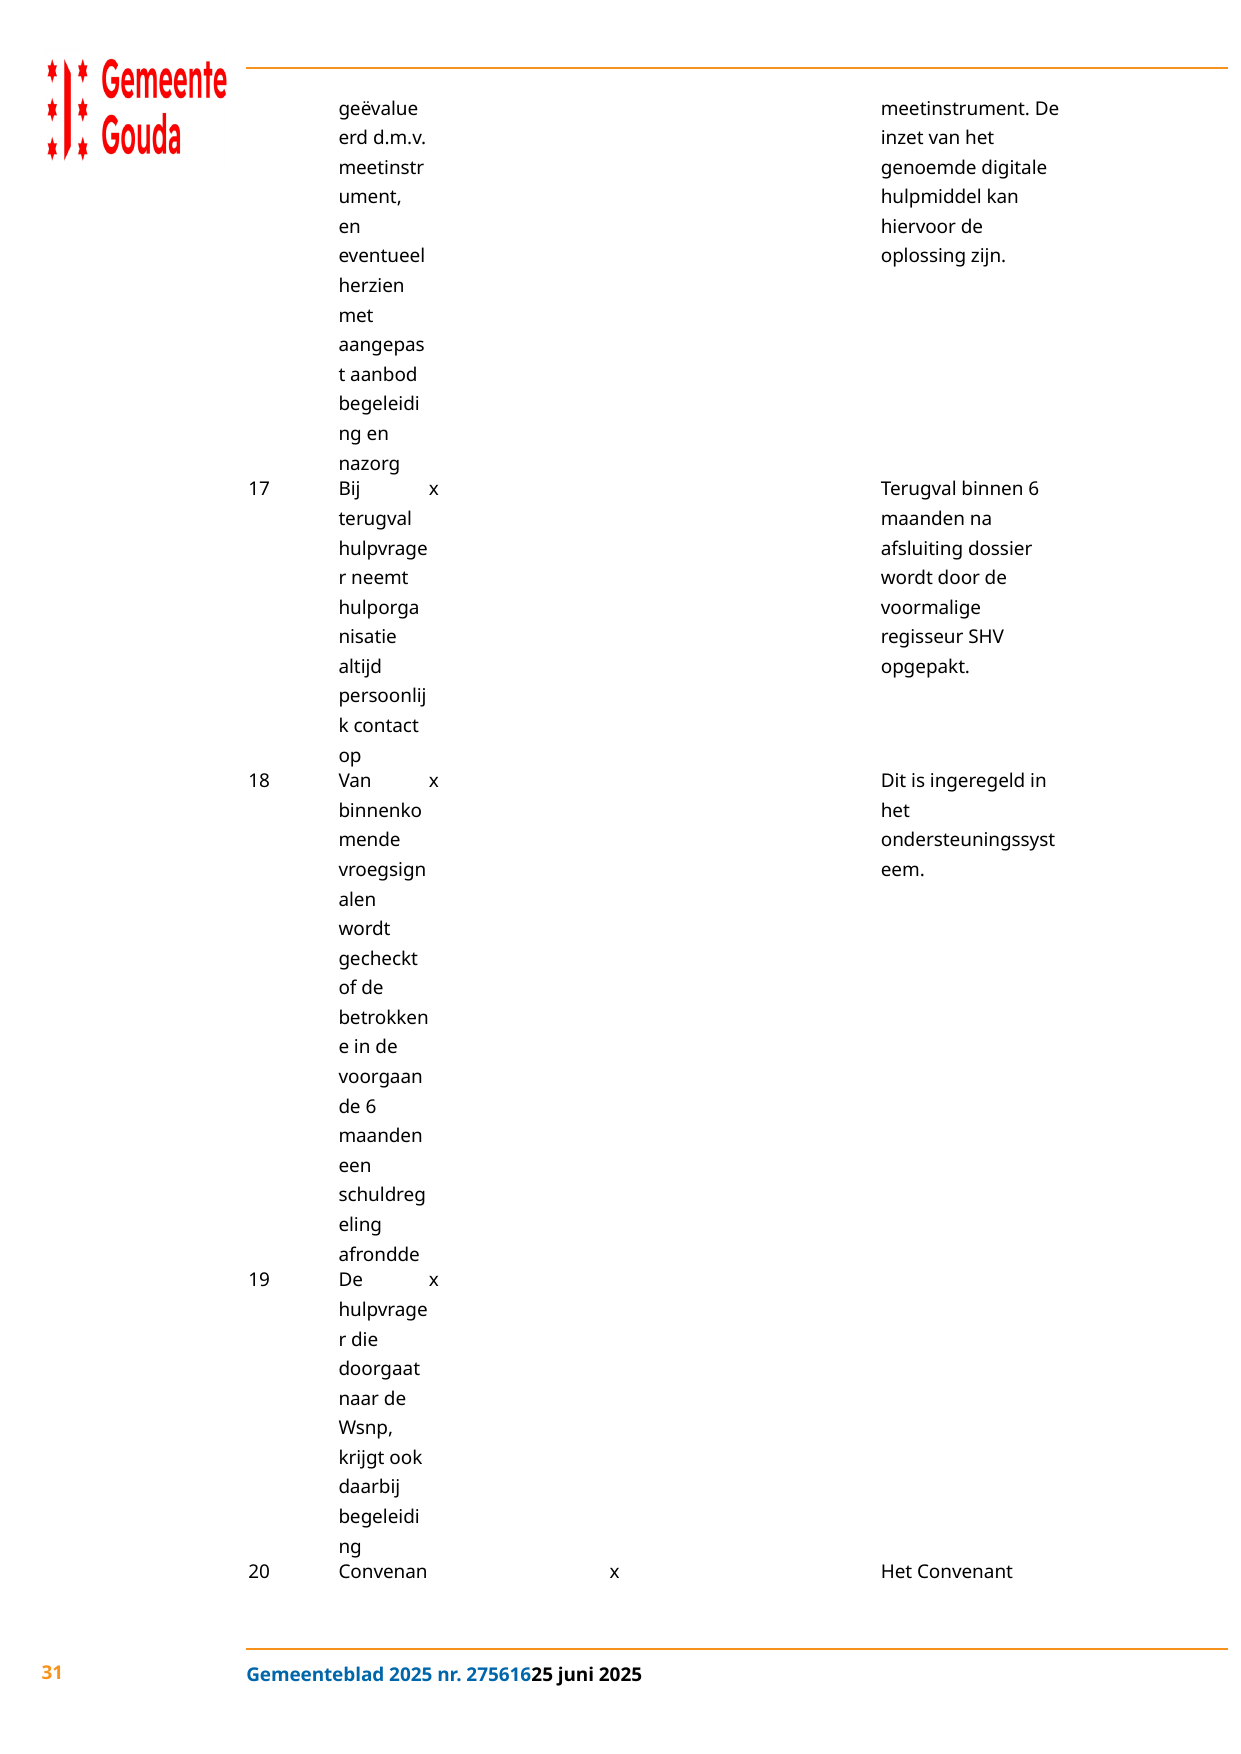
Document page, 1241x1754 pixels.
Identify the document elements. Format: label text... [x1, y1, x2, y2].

table_cell 17 [248, 476, 338, 767]
table_cell [881, 1267, 1061, 1558]
table_cell De hulpvrager die doorgaat naar de Wsnp, krijgt ook daarbij begeleiding [338, 1267, 429, 1558]
table_cell Dit is ingeregeld in het ondersteuningssysteem. [881, 768, 1061, 1267]
table_cell [609, 768, 700, 1267]
table_cell [700, 476, 881, 767]
table_cell [609, 1267, 700, 1558]
table_cell geëvalueerd d.m.v. meetinstrument, en eventueel herzien met aangepast aanbod begeleiding en nazorg [338, 95, 429, 476]
table_cell [700, 95, 881, 476]
table_cell meetinstrument. De inzet van het genoemde digitale hulpmiddel kan hiervoor de oplossing zijn. [881, 95, 1061, 476]
table_cell Van binnenkomende vroegsignalen wordt gecheckt of de betrokkene in de voorgaande 6 maanden een schuldregeling afrondde [338, 768, 429, 1267]
table_cell [248, 95, 338, 476]
picture [41, 47, 231, 172]
table_cell Bij terugval hulpvrager neemt hulporganisatie altijd persoonlijk contact op [338, 476, 429, 767]
table_cell [609, 476, 700, 767]
table_cell 20 [248, 1559, 338, 1584]
table_cell [519, 768, 609, 1267]
table_cell Convenan [338, 1559, 429, 1584]
table_cell Terugval binnen 6 maanden na afsluiting dossier wordt door de voormalige regisseur SHV opgepakt. [881, 476, 1061, 767]
table_cell [609, 95, 700, 476]
table_cell [519, 476, 609, 767]
table_cell [700, 1267, 881, 1558]
table_cell [519, 1559, 609, 1584]
table_cell x [609, 1559, 700, 1584]
table_cell x [429, 476, 519, 767]
table_cell [700, 768, 881, 1267]
table_cell 19 [248, 1267, 338, 1558]
table_cell [700, 1559, 881, 1584]
table_cell 18 [248, 768, 338, 1267]
table_cell [429, 1559, 519, 1584]
table_cell [519, 1267, 609, 1558]
table_cell [519, 95, 609, 476]
table_cell Het Convenant [881, 1559, 1061, 1584]
table_cell x [429, 1267, 519, 1558]
table_cell [429, 95, 519, 476]
table_cell x [429, 768, 519, 1267]
